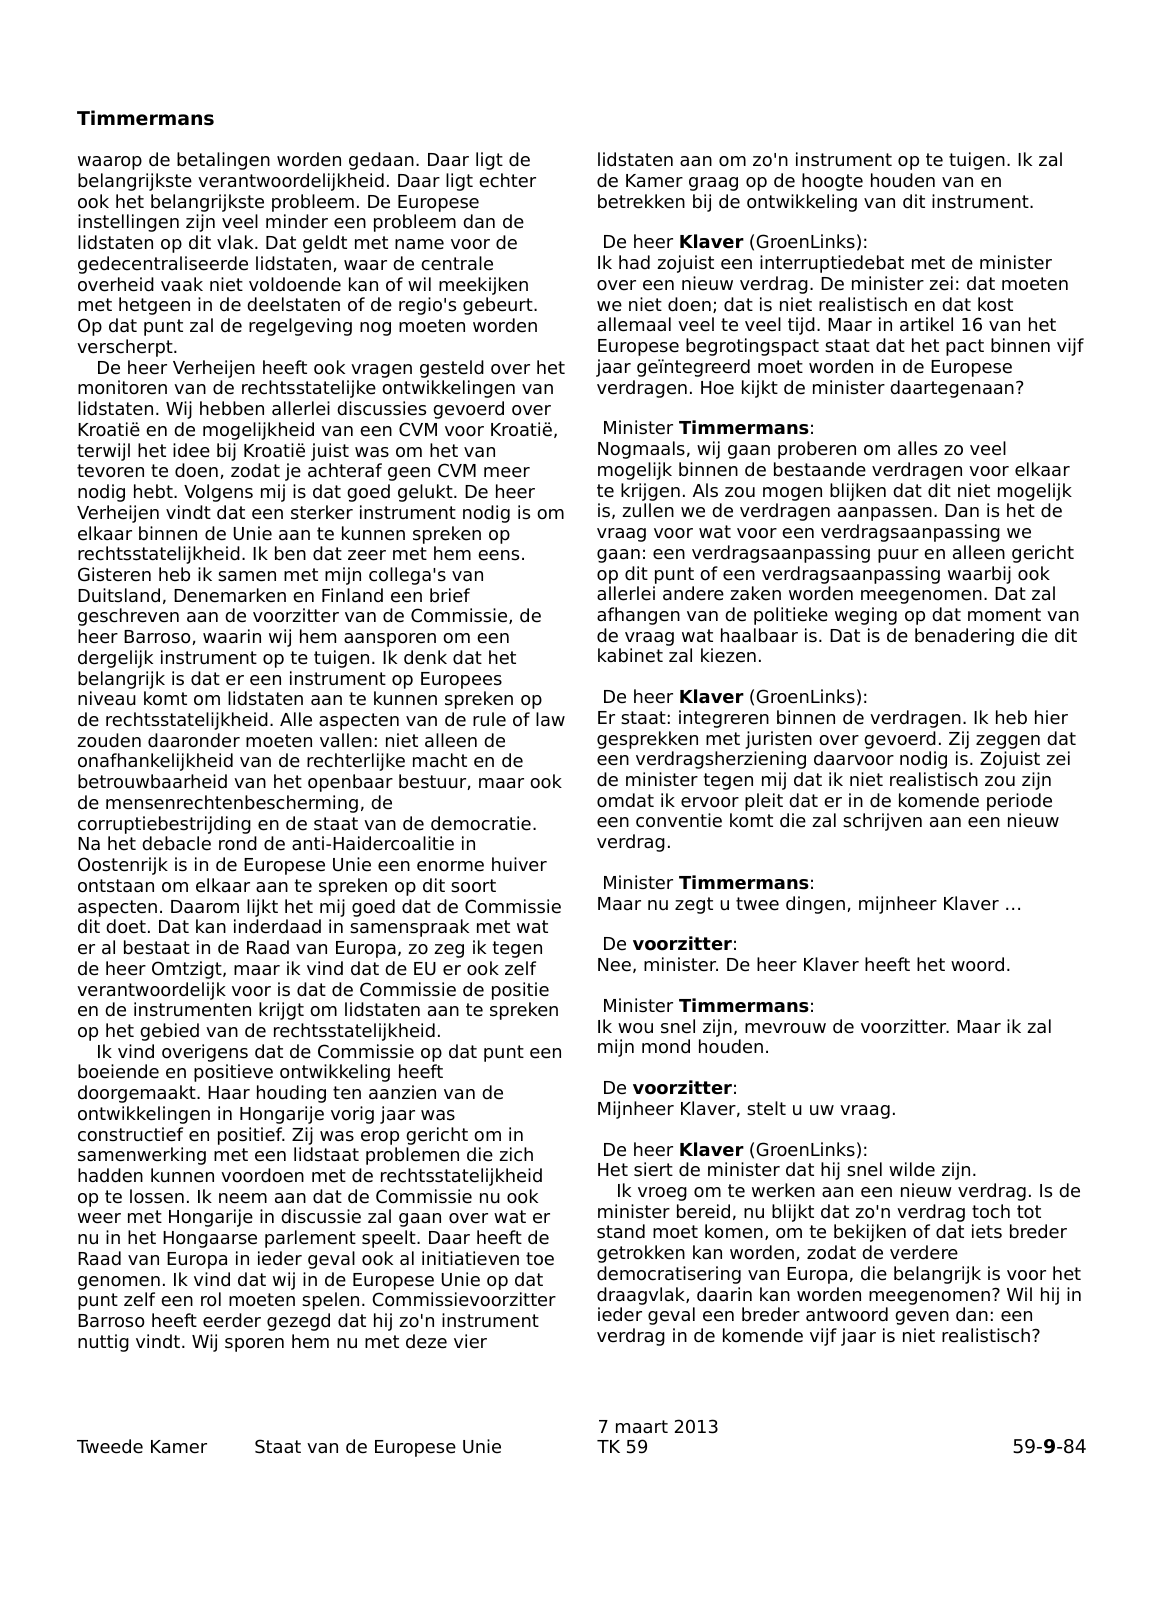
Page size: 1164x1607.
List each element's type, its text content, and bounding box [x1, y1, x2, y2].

text De voorzitter: [596, 1078, 1087, 1099]
text De heer Klaver (GroenLinks): [596, 687, 1087, 708]
text Mijnheer Klaver, stelt u uw vraag. [596, 1099, 1087, 1119]
text Minister Timmermans: [596, 418, 1087, 439]
text Het siert de minister dat hij snel wilde zijn. [596, 1160, 1087, 1181]
text Nogmaals, wij gaan proberen om alles zo veel mogelijk binnen de bestaande verdragen voor elkaar te krijgen. Als zou mogen blijken dat dit niet mogelijk is, zullen we de verdragen aanpassen. Dan is het de vraag voor wat voor een verdragsaanpassing we gaan: een verdragsaanpassing puur en alleen gericht op dit punt of een verdragsaanpassing waarbij ook allerlei andere zaken worden meegenomen. Dat zal afhangen van de politieke weging op dat moment van de vraag wat haalbaar is. Dat is de benadering die dit kabinet zal kiezen. [596, 439, 1087, 667]
text De heer Klaver (GroenLinks): [596, 232, 1087, 253]
text De voorzitter: [596, 934, 1087, 955]
text De heer Klaver (GroenLinks): [596, 1139, 1087, 1160]
text De heer Verheijen heeft ook vragen gesteld over het monitoren van de rechtsstatelijke ontwikkelingen van lidstaten. Wij hebben allerlei discussies gevoerd over Kroatië en de mogelijkheid van een CVM voor Kroatië, terwijl het idee bij Kroatië juist was om het van tevoren te doen, zodat je achteraf geen CVM meer nodig hebt. Volgens mij is dat goed gelukt. De heer Verheijen vindt dat een sterker instrument nodig is om elkaar binnen de Unie aan te kunnen spreken op rechtsstatelijkheid. Ik ben dat zeer met hem eens. Gisteren heb ik samen met mijn collega's van Duitsland, Denemarken en Finland een brief geschreven aan de voorzitter van de Commissie, de heer Barroso, waarin wij hem aansporen om een dergelijk instrument op te tuigen. Ik denk dat het belangrijk is dat er een instrument op Europees niveau komt om lidstaten aan te kunnen spreken op de rechtsstatelijkheid. Alle aspecten van de rule of law zouden daaronder moeten vallen: niet alleen de onafhankelijkheid van de rechterlijke macht en de betrouwbaarheid van het openbaar bestuur, maar ook de mensenrechtenbescherming, de corruptiebestrijding en de staat van de democratie. Na het debacle rond de anti-Haidercoalitie in Oostenrijk is in de Europese Unie een enorme huiver ontstaan om elkaar aan te spreken op dit soort aspecten. Daarom lijkt het mij goed dat de Commissie dit doet. Dat kan inderdaad in samenspraak met wat er al bestaat in de Raad van Europa, zo zeg ik tegen de heer Omtzigt, maar ik vind dat de EU er ook zelf verantwoordelijk voor is dat de Commissie de positie en de instrumenten krijgt om lidstaten aan te spreken op het gebied van de rechtsstatelijkheid. [77, 357, 567, 1042]
text Nee, minister. De heer Klaver heeft het woord. [596, 955, 1087, 976]
text Maar nu zegt u twee dingen, mijnheer Klaver … [596, 893, 1087, 914]
text Ik had zojuist een interruptiedebat met de minister over een nieuw verdrag. De minister zei: dat moeten we niet doen; dat is niet realistisch en dat kost allemaal veel te veel tijd. Maar in artikel 16 van het Europese begrotingspact staat dat het pact binnen vijf jaar geïntegreerd moet worden in de Europese verdragen. Hoe kijkt de minister daartegenaan? [596, 253, 1087, 398]
text waarop de betalingen worden gedaan. Daar ligt de belangrijkste verantwoordelijkheid. Daar ligt echter ook het belangrijkste probleem. De Europese instellingen zijn veel minder een probleem dan de lidstaten op dit vlak. Dat geldt met name voor de gedecentraliseerde lidstaten, waar de centrale overheid vaak niet voldoende kan of wil meekijken met hetgeen in de deelstaten of de regio's gebeurt. Op dat punt zal de regelgeving nog moeten worden verscherpt. [77, 150, 567, 357]
text Minister Timmermans: [596, 873, 1087, 893]
text Ik vroeg om te werken aan een nieuw verdrag. Is de minister bereid, nu blijkt dat zo'n verdrag toch tot stand moet komen, om te bekijken of dat iets breder getrokken kan worden, zodat de verdere democratisering van Europa, die belangrijk is voor het draagvlak, daarin kan worden meegenomen? Wil hij in ieder geval een breder antwoord geven dan: een verdrag in de komende vijf jaar is niet realistisch? [596, 1181, 1087, 1347]
text Minister Timmermans: [596, 996, 1087, 1016]
text Ik vind overigens dat de Commissie op dat punt een boeiende en positieve ontwikkeling heeft doorgemaakt. Haar houding ten aanzien van de ontwikkelingen in Hongarije vorig jaar was constructief en positief. Zij was erop gericht om in samenwerking met een lidstaat problemen die zich hadden kunnen voordoen met de rechtsstatelijkheid op te lossen. Ik neem aan dat de Commissie nu ook weer met Hongarije in discussie zal gaan over wat er nu in het Hongaarse parlement speelt. Daar heeft de Raad van Europa in ieder geval ook al initiatieven toe genomen. Ik vind dat wij in de Europese Unie op dat punt zelf een rol moeten spelen. Commissievoorzitter Barroso heeft eerder gezegd dat hij zo'n instrument nuttig vindt. Wij sporen hem nu met deze vier [77, 1042, 567, 1352]
text Er staat: integreren binnen de verdragen. Ik heb hier gesprekken met juristen over gevoerd. Zij zeggen dat een verdragsherziening daarvoor nodig is. Zojuist zei de minister tegen mij dat ik niet realistisch zou zijn omdat ik ervoor pleit dat er in de komende periode een conventie komt die zal schrijven aan een nieuw verdrag. [596, 708, 1087, 853]
text lidstaten aan om zo'n instrument op te tuigen. Ik zal de Kamer graag op de hoogte houden van en betrekken bij de ontwikkeling van dit instrument. [596, 150, 1087, 212]
text Ik wou snel zijn, mevrouw de voorzitter. Maar ik zal mijn mond houden. [596, 1016, 1087, 1058]
